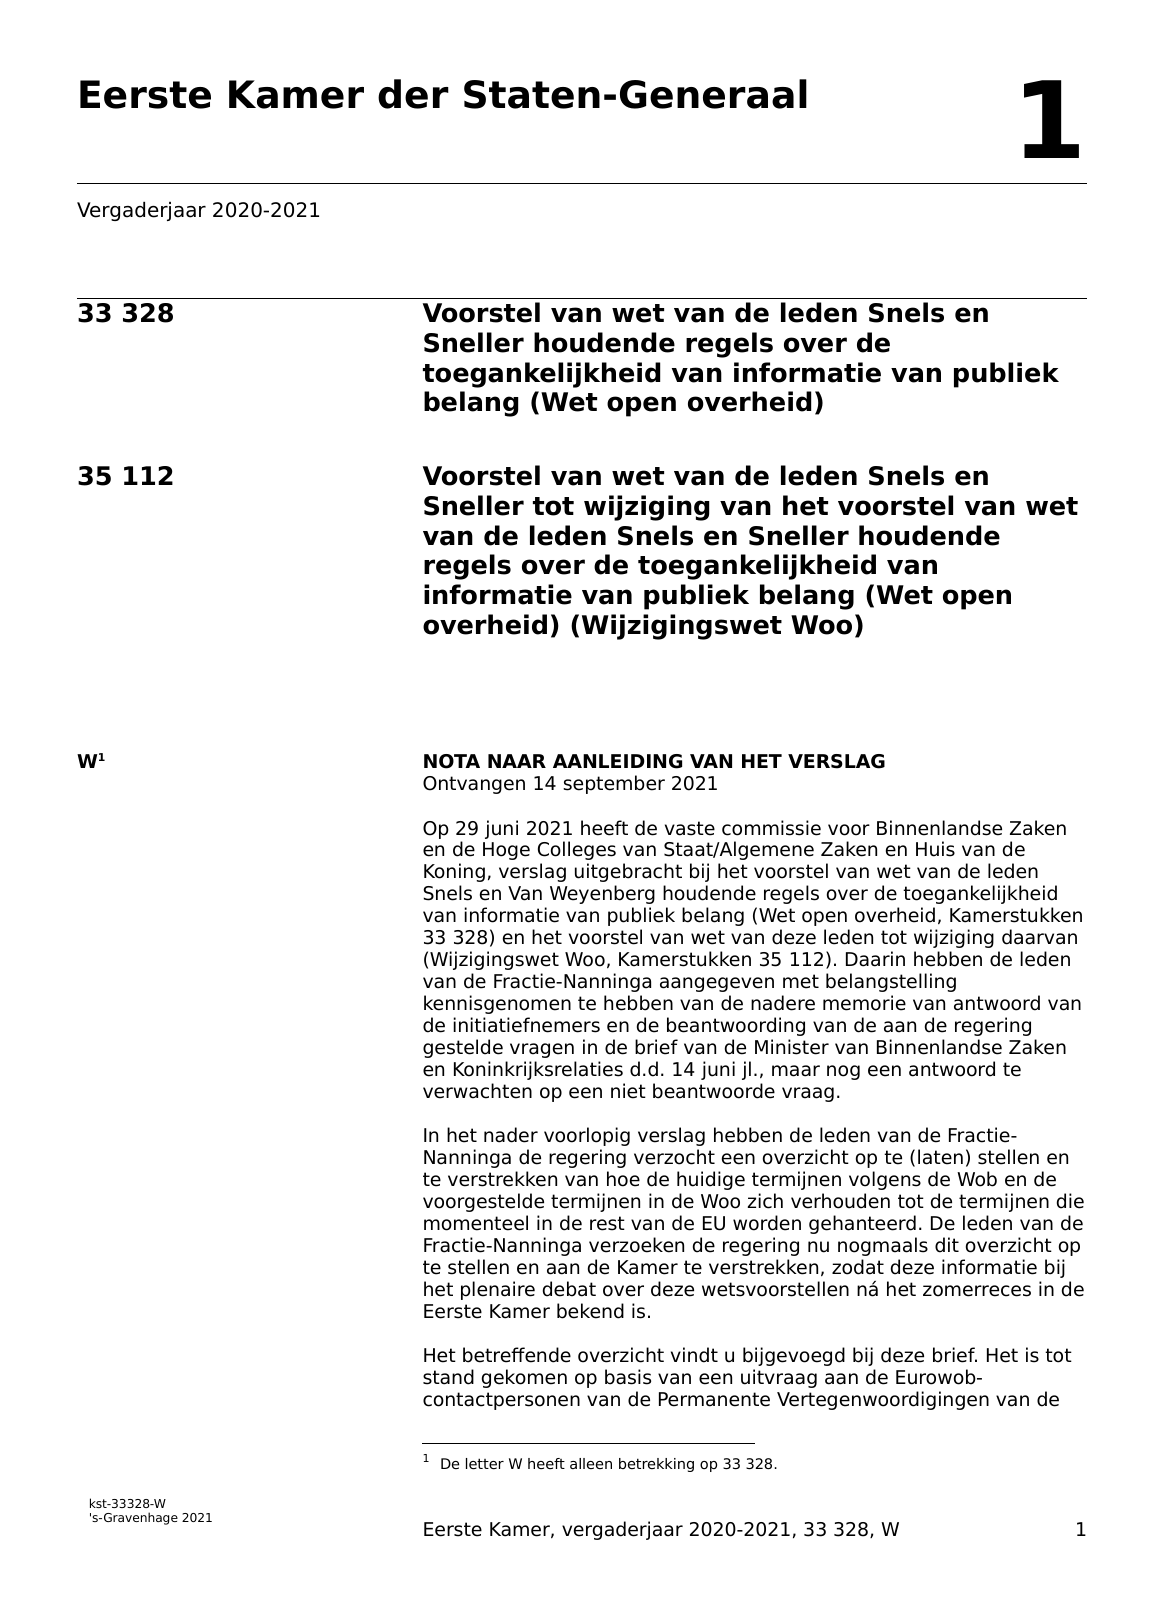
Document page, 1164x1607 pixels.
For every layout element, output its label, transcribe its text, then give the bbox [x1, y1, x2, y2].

subtitle 33 328 Voorstel van wet van de leden Snels en Sneller houdende regels over de toegankelijkheid van informatie van publiek belang (Wet open overheid) [77, 299, 1087, 418]
text Ontvangen 14 september 2021 [422, 773, 1087, 795]
text Het betreffende overzicht vindt u bijgevoegd bij deze brief. Het is tot stand gekomen op basis van een uitvraag aan de Eurowob-contactpersonen van de Permanente Vertegenwoordigingen van de [422, 1345, 1087, 1411]
text In het nader voorlopig verslag hebben de leden van de Fractie-Nanninga de regering verzocht een overzicht op te (laten) stellen en te verstrekken van hoe de huidige termijnen volgens de Wob en de voorgestelde termijnen in de Woo zich verhouden tot de termijnen die momenteel in de rest van de EU worden gehanteerd. De leden van de Fractie-Nanninga verzoeken de regering nu nogmaals dit overzicht op te stellen en aan de Kamer te verstrekken, zodat deze informatie bij het plenaire debat over deze wetsvoorstellen ná het zomerreces in de Eerste Kamer bekend is. [422, 1125, 1087, 1323]
text kst-33328-W [88, 1497, 323, 1511]
table_cell Vergaderjaar 2020-2021 [77, 184, 1087, 298]
table_header 1 [886, 59, 1087, 183]
subtitle W NOTA NAAR AANLEIDING VAN HET VERSLAG [77, 751, 1087, 773]
table_header Eerste Kamer der Staten-Generaal [77, 59, 886, 183]
subtitle 35 112 Voorstel van wet van de leden Snels en Sneller tot wijziging van het voorstel van wet van de leden Snels en Sneller houdende regels over de toegankelijkheid van informatie van publiek belang (Wet open overheid) (Wijzigingswet Woo) [77, 462, 1087, 640]
text Op 29 juni 2021 heeft de vaste commissie voor Binnenlandse Zaken en de Hoge Colleges van Staat/Algemene Zaken en Huis van de Koning, verslag uitgebracht bij het voorstel van wet van de leden Snels en Van Weyenberg houdende regels over de toegankelijkheid van informatie van publiek belang (Wet open overheid, Kamerstukken 33 328) en het voorstel van wet van deze leden tot wijziging daarvan (Wijzigingswet Woo, Kamerstukken 35 112). Daarin hebben de leden van de Fractie-Nanninga aangegeven met belangstelling kennisgenomen te hebben van de nadere memorie van antwoord van de initiatiefnemers en de beantwoording van de aan de regering gestelde vragen in de brief van de Minister van Binnenlandse Zaken en Koninkrijksrelaties d.d. 14 juni jl., maar nog een antwoord te verwachten op een niet beantwoorde vraag. [422, 817, 1087, 1103]
text 's-Gravenhage 2021 [88, 1511, 323, 1525]
text De letter W heeft alleen betrekking op 33 328. [422, 1452, 1087, 1474]
